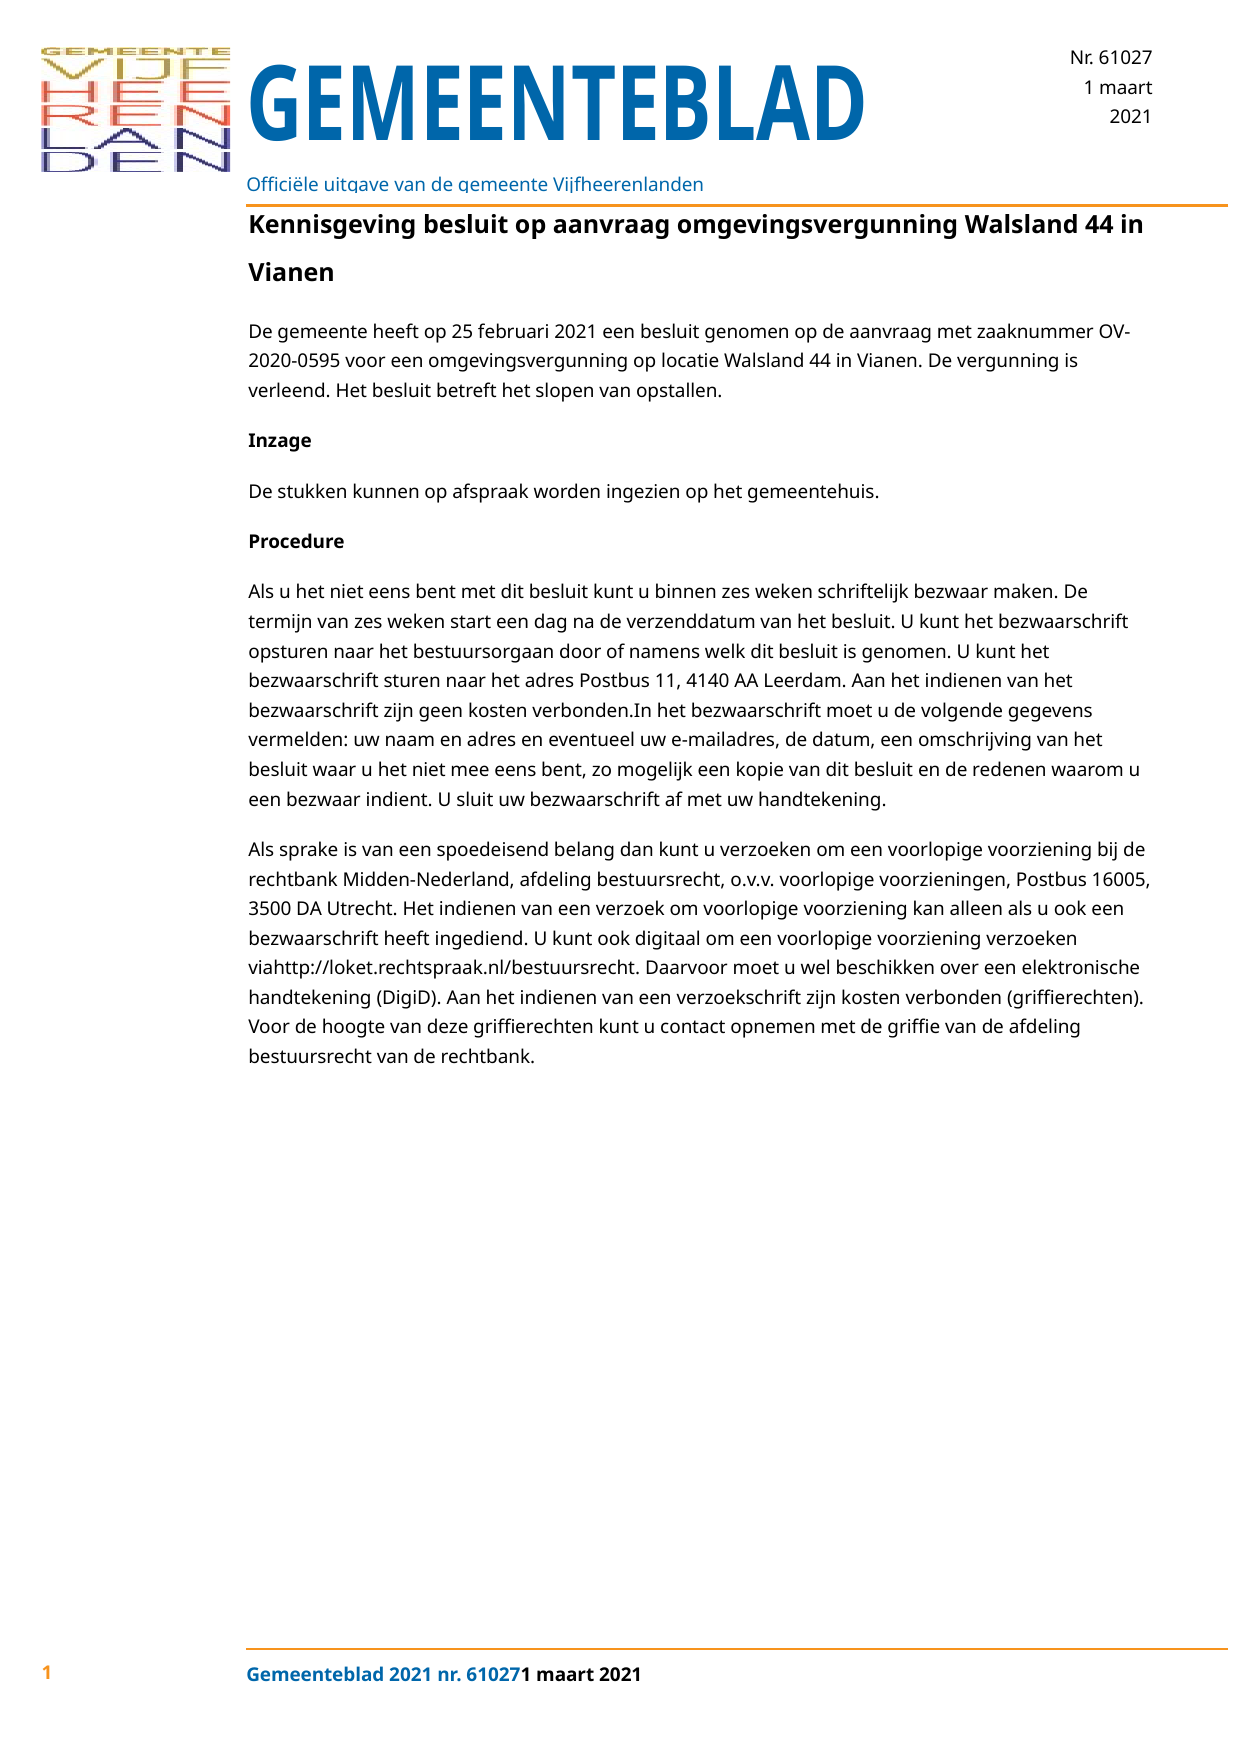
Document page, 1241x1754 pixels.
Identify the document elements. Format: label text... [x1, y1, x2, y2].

text Als sprake is van een spoedeisend belang dan kunt u verzoeken om een voorlopige voorziening bij de rechtbank Midden-Nederland, afdeling bestuursrecht, o.v.v. voorlopige voorzieningen, Postbus 16005, 3500 DA Utrecht. Het indienen van een verzoek om voorlopige voorziening kan alleen als u ook een bezwaarschrift heeft ingediend. U kunt ook digitaal om een voorlopige voorziening verzoeken viahttp://loket.rechtspraak.nl/bestuursrecht. Daarvoor moet u wel beschikken over een elektronische handtekening (DigiD). Aan het indienen van een verzoekschrift zijn kosten verbonden (griffierechten). Voor de hoogte van deze griffierechten kunt u contact opnemen met de griffie van de afdeling bestuursrecht van de rechtbank. [248, 836, 1152, 1069]
text Procedure [248, 528, 1152, 554]
picture [41, 47, 231, 172]
text Kennisgeving besluit op aanvraag omgevingsvergunning Walsland 44 in Vianen [248, 207, 1152, 288]
text Als u het niet eens bent met dit besluit kunt u binnen zes weken schriftelijk bezwaar maken. De termijn van zes weken start een dag na de verzenddatum van het besluit. U kunt het bezwaarschrift opsturen naar het bestuursorgaan door of namens welk dit besluit is genomen. U kunt het bezwaarschrift sturen naar het adres Postbus 11, 4140 AA Leerdam. Aan het indienen van het bezwaarschrift zijn geen kosten verbonden.In het bezwaarschrift moet u de volgende gegevens vermelden: uw naam en adres en eventueel uw e-mailadres, de datum, een omschrijving van het besluit waar u het niet mee eens bent, zo mogelijk een kopie van dit besluit en de redenen waarom u een bezwaar indient. U sluit uw bezwaarschrift af met uw handtekening. [248, 579, 1152, 812]
text Inzage [248, 427, 1152, 453]
text De gemeente heeft op 25 februari 2021 een besluit genomen op de aanvraag met zaaknummer OV-2020-0595 voor een omgevingsvergunning op locatie Walsland 44 in Vianen. De vergunning is verleend. Het besluit betreft het slopen van opstallen. [248, 318, 1152, 403]
text De stukken kunnen op afspraak worden ingezien op het gemeentehuis. [248, 478, 1152, 504]
